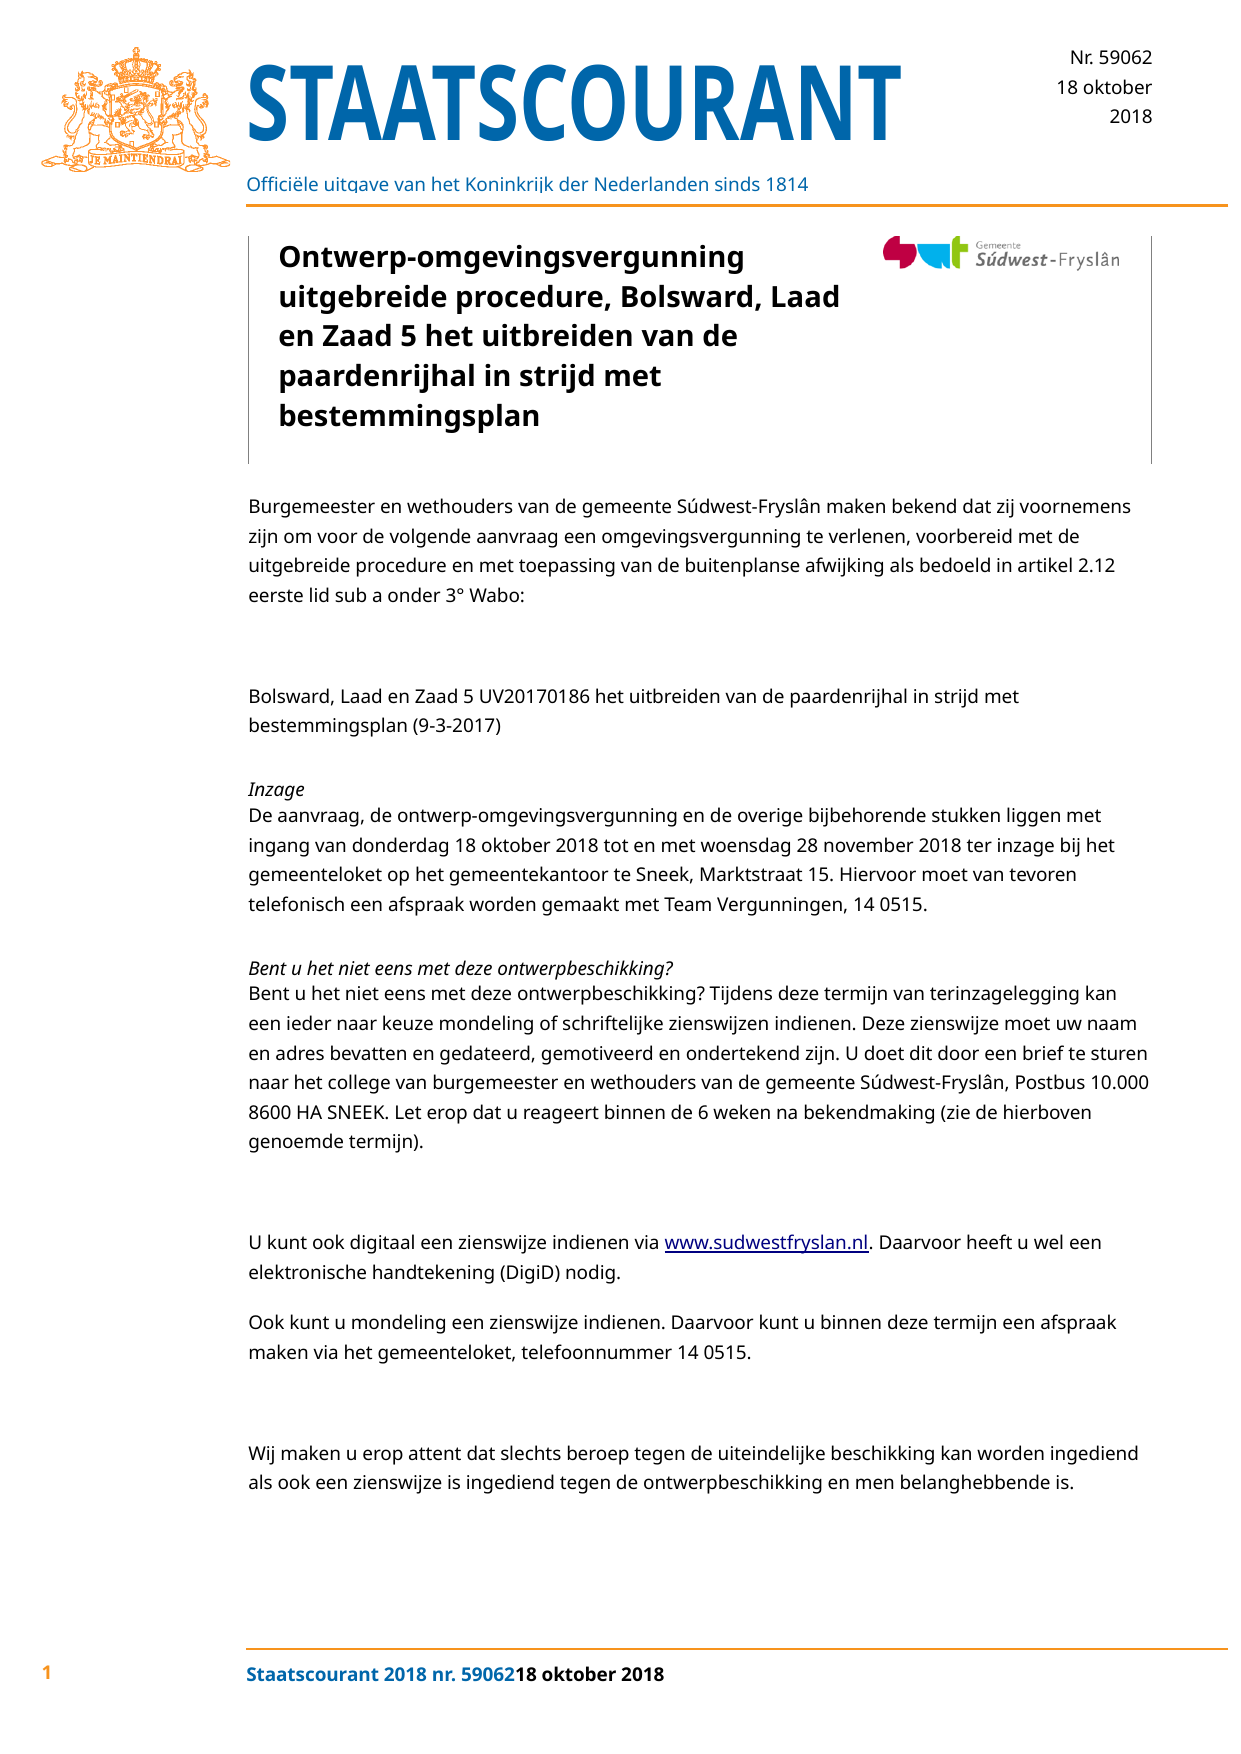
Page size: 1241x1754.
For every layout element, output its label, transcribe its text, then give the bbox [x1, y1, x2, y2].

text Bent u het niet eens met deze ontwerpbeschikking? [248, 955, 1152, 981]
text U kunt ook digitaal een zienswijze indienen via www.sudwestfryslan.nl. Daarvoor heeft u wel een elektronische handtekening (DigiD) nodig. [248, 1229, 1152, 1285]
table_header Ontwerp-omgevingsvergunning uitgebreide procedure, Bolsward, Laad en Zaad 5 het uitbreiden van de paardenrijhal in strijd met bestemmingsplan [249, 236, 850, 464]
picture [41, 47, 231, 172]
text Bent u het niet eens met deze ontwerpbeschikking? Tijdens deze termijn van terinzagelegging kan een ieder naar keuze mondeling of schriftelijke zienswijzen indienen. Deze zienswijze moet uw naam en adres bevatten en gedateerd, gemotiveerd en ondertekend zijn. U doet dit door een brief te sturen naar het college van burgemeester en wethouders van de gemeente Súdwest-Fryslân, Postbus 10.000 8600 HA SNEEK. Let erop dat u reageert binnen de 6 weken na bekendmaking (zie de hierboven genoemde termijn). [248, 981, 1152, 1154]
text Bolsward, Laad en Zaad 5 UV20170186 het uitbreiden van de paardenrijhal in strijd met bestemmingsplan (9-3-2017) [248, 683, 1152, 738]
text De aanvraag, de ontwerp-omgevingsvergunning en de overige bijbehorende stukken liggen met ingang van donderdag 18 oktober 2018 tot en met woensdag 28 november 2018 ter inzage bij het gemeenteloket op het gemeentekantoor te Sneek, Marktstraat 15. Hiervoor moet van tevoren telefonisch een afspraak worden gemaakt met Team Vergunningen, 14 0515. [248, 802, 1152, 917]
picture [882, 236, 1119, 272]
text Burgemeester en wethouders van de gemeente Súdwest-Fryslân maken bekend dat zij voornemens zijn om voor de volgende aanvraag een omgevingsvergunning te verlenen, voorbereid met de uitgebreide procedure en met toepassing van de buitenplanse afwijking als bedoeld in artikel 2.12 eerste lid sub a onder 3° Wabo: [248, 493, 1152, 608]
text Ook kunt u mondeling een zienswijze indienen. Daarvoor kunt u binnen deze termijn een afspraak maken via het gemeenteloket, telefoonnummer 14 0515. [248, 1309, 1152, 1365]
table_header [850, 236, 1151, 464]
text Wij maken u erop attent dat slechts beroep tegen de uiteindelijke beschikking kan worden ingediend als ook een zienswijze is ingediend tegen de ontwerpbeschikking en men belanghebbende is. [248, 1440, 1152, 1495]
text Inzage [248, 776, 1152, 802]
